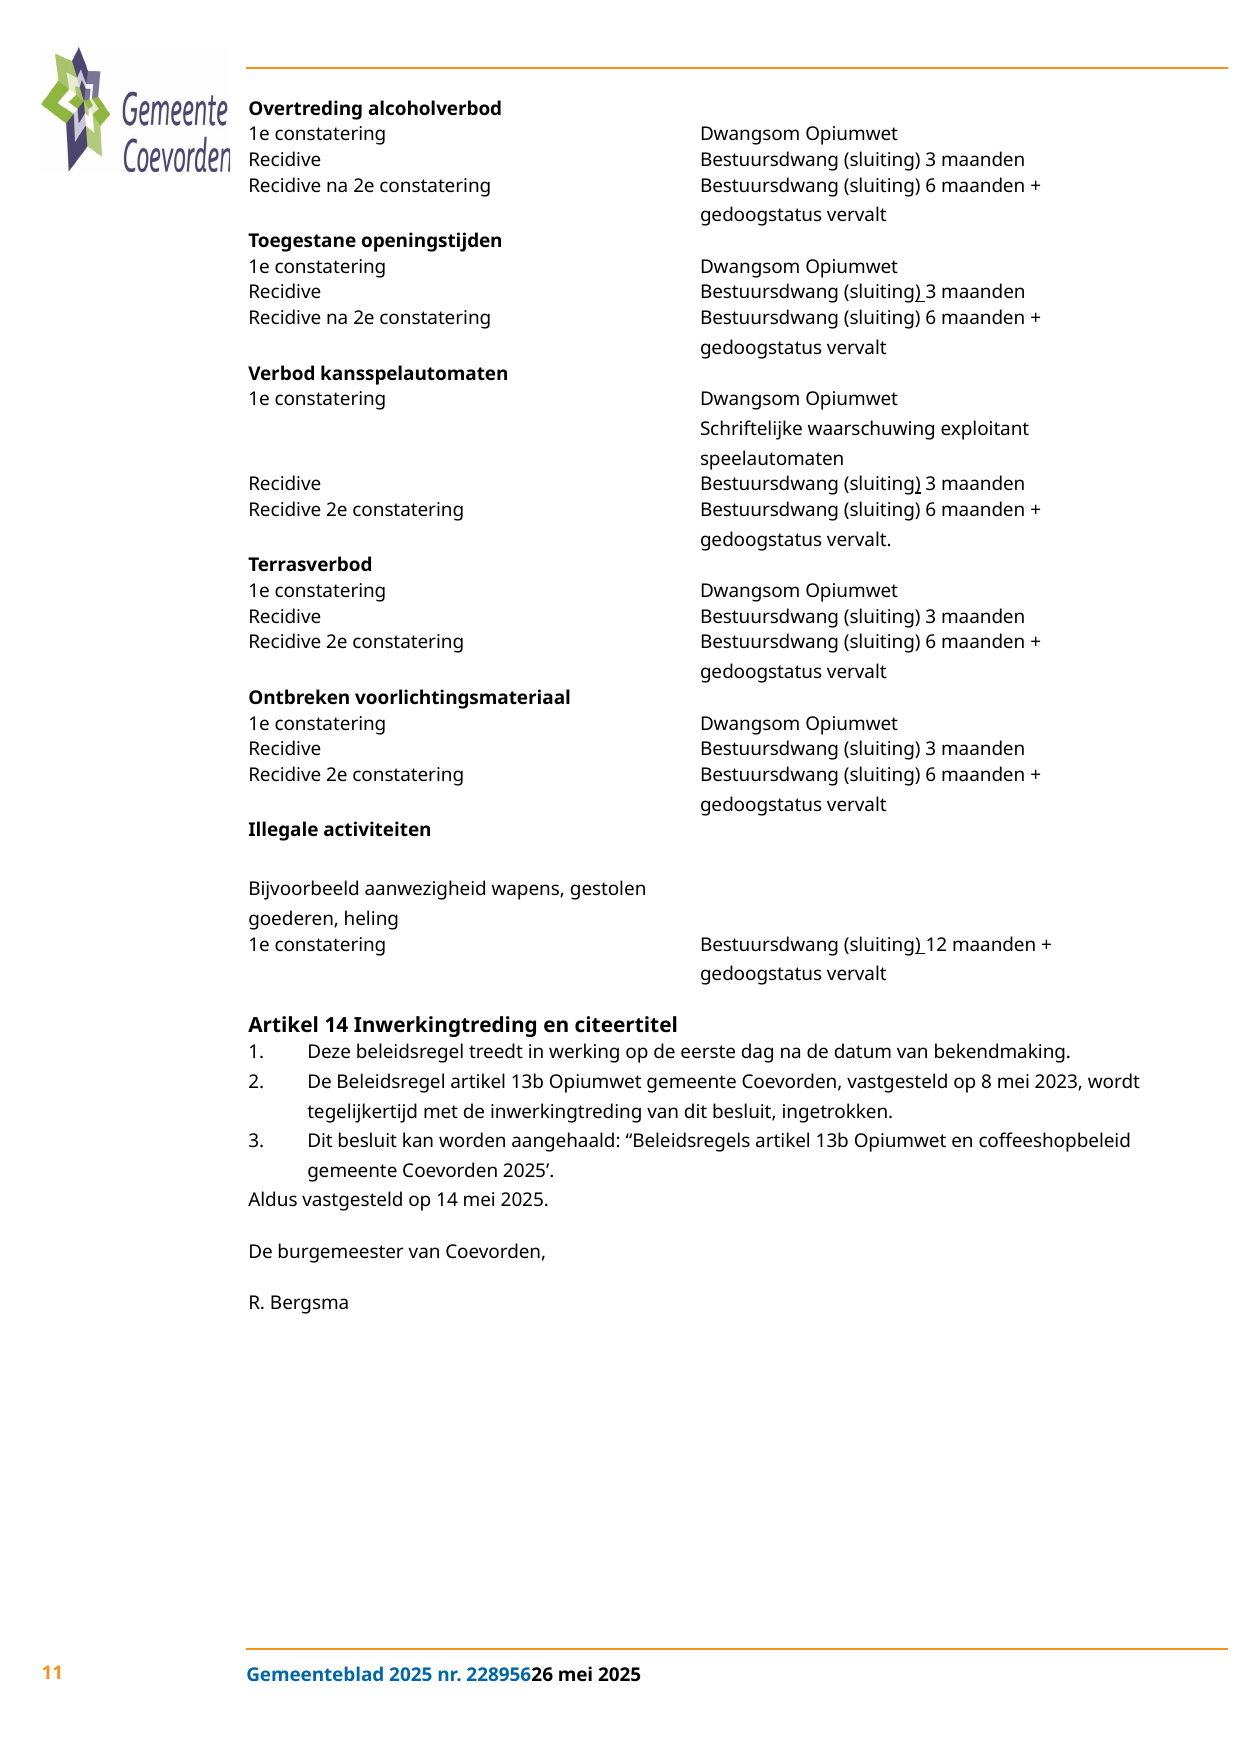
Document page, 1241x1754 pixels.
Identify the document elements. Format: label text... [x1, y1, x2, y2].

table_cell [700, 551, 1152, 577]
table_cell Recidive [248, 603, 700, 629]
table_cell [700, 816, 1152, 931]
table_cell Bestuursdwang (sluiting) 6 maanden + gedoogstatus vervalt [700, 305, 1152, 360]
table_cell Bestuursdwang (sluiting) 3 maanden [700, 735, 1152, 761]
table_cell Bestuursdwang (sluiting) 6 maanden + gedoogstatus vervalt. [700, 496, 1152, 551]
table_cell Recidive 2e constatering [248, 496, 700, 551]
text Aldus vastgesteld op 14 mei 2025. [248, 1187, 1152, 1212]
text R. Bergsma [248, 1289, 1152, 1315]
table_cell Bestuursdwang (sluiting) 12 maanden + gedoogstatus vervalt [700, 931, 1152, 986]
list De Beleidsregel artikel 13b Opiumwet gemeente Coevorden, vastgesteld op 8 mei 2023, wordt tegelijkertijd met de inwerkingtreding van dit besluit, ingetrokken. [248, 1068, 1152, 1124]
list Deze beleidsregel treedt in werking op de eerste dag na de datum van bekendmaking. [248, 1039, 1152, 1064]
table_cell Recidive 2e constatering [248, 761, 700, 816]
table_cell 1e constatering [248, 577, 700, 603]
table_cell Toegestane openingstijden [248, 227, 700, 253]
table_cell Recidive [248, 279, 700, 304]
table_cell 1e constatering [248, 121, 700, 146]
table_cell 1e constatering [248, 253, 700, 279]
table_cell Recidive [248, 735, 700, 761]
table_cell Recidive [248, 146, 700, 172]
table_cell Recidive 2e constatering [248, 629, 700, 684]
table_cell Dwangsom Opiumwet [700, 121, 1152, 146]
table_cell 1e constatering [248, 710, 700, 735]
table_cell Dwangsom Opiumwet [700, 253, 1152, 279]
table_cell Bestuursdwang (sluiting) 6 maanden + gedoogstatus vervalt [700, 761, 1152, 816]
table_cell [700, 95, 1152, 121]
table_cell [700, 684, 1152, 710]
table_cell Bestuursdwang (sluiting) 6 maanden + gedoogstatus vervalt [700, 172, 1152, 227]
table_cell Overtreding alcoholverbod [248, 95, 700, 121]
list Dit besluit kan worden aangehaald: “Beleidsregels artikel 13b Opiumwet en coffeeshopbeleid gemeente Coevorden 2025’. [248, 1127, 1152, 1183]
table_cell Bestuursdwang (sluiting) 3 maanden [700, 146, 1152, 172]
table_cell Bestuursdwang (sluiting) 3 maanden [700, 603, 1152, 629]
table_cell Bestuursdwang (sluiting) 3 maanden [700, 470, 1152, 496]
table_cell Recidive na 2e constatering [248, 305, 700, 360]
table_cell Illegale activiteiten Bijvoorbeeld aanwezigheid wapens, gestolen goederen, heling [248, 816, 700, 931]
table_cell 1e constatering [248, 931, 700, 986]
table_cell Recidive na 2e constatering [248, 172, 700, 227]
table_cell Ontbreken voorlichtingsmateriaal [248, 684, 700, 710]
picture [41, 47, 231, 172]
table_cell Dwangsom Opiumwet Schriftelijke waarschuwing exploitant speelautomaten [700, 386, 1152, 470]
text De burgemeester van Coevorden, [248, 1238, 1152, 1264]
table_cell Dwangsom Opiumwet [700, 710, 1152, 735]
table_cell Recidive [248, 470, 700, 496]
table_cell [700, 360, 1152, 386]
table_cell [700, 227, 1152, 253]
table_cell Dwangsom Opiumwet [700, 577, 1152, 603]
table_cell Verbod kansspelautomaten [248, 360, 700, 386]
table_cell Bestuursdwang (sluiting) 3 maanden [700, 279, 1152, 304]
table_cell 1e constatering [248, 386, 700, 470]
table_cell Terrasverbod [248, 551, 700, 577]
text Artikel 14 Inwerkingtreding en citeertitel [248, 1010, 1152, 1039]
table_cell Bestuursdwang (sluiting) 6 maanden + gedoogstatus vervalt [700, 629, 1152, 684]
